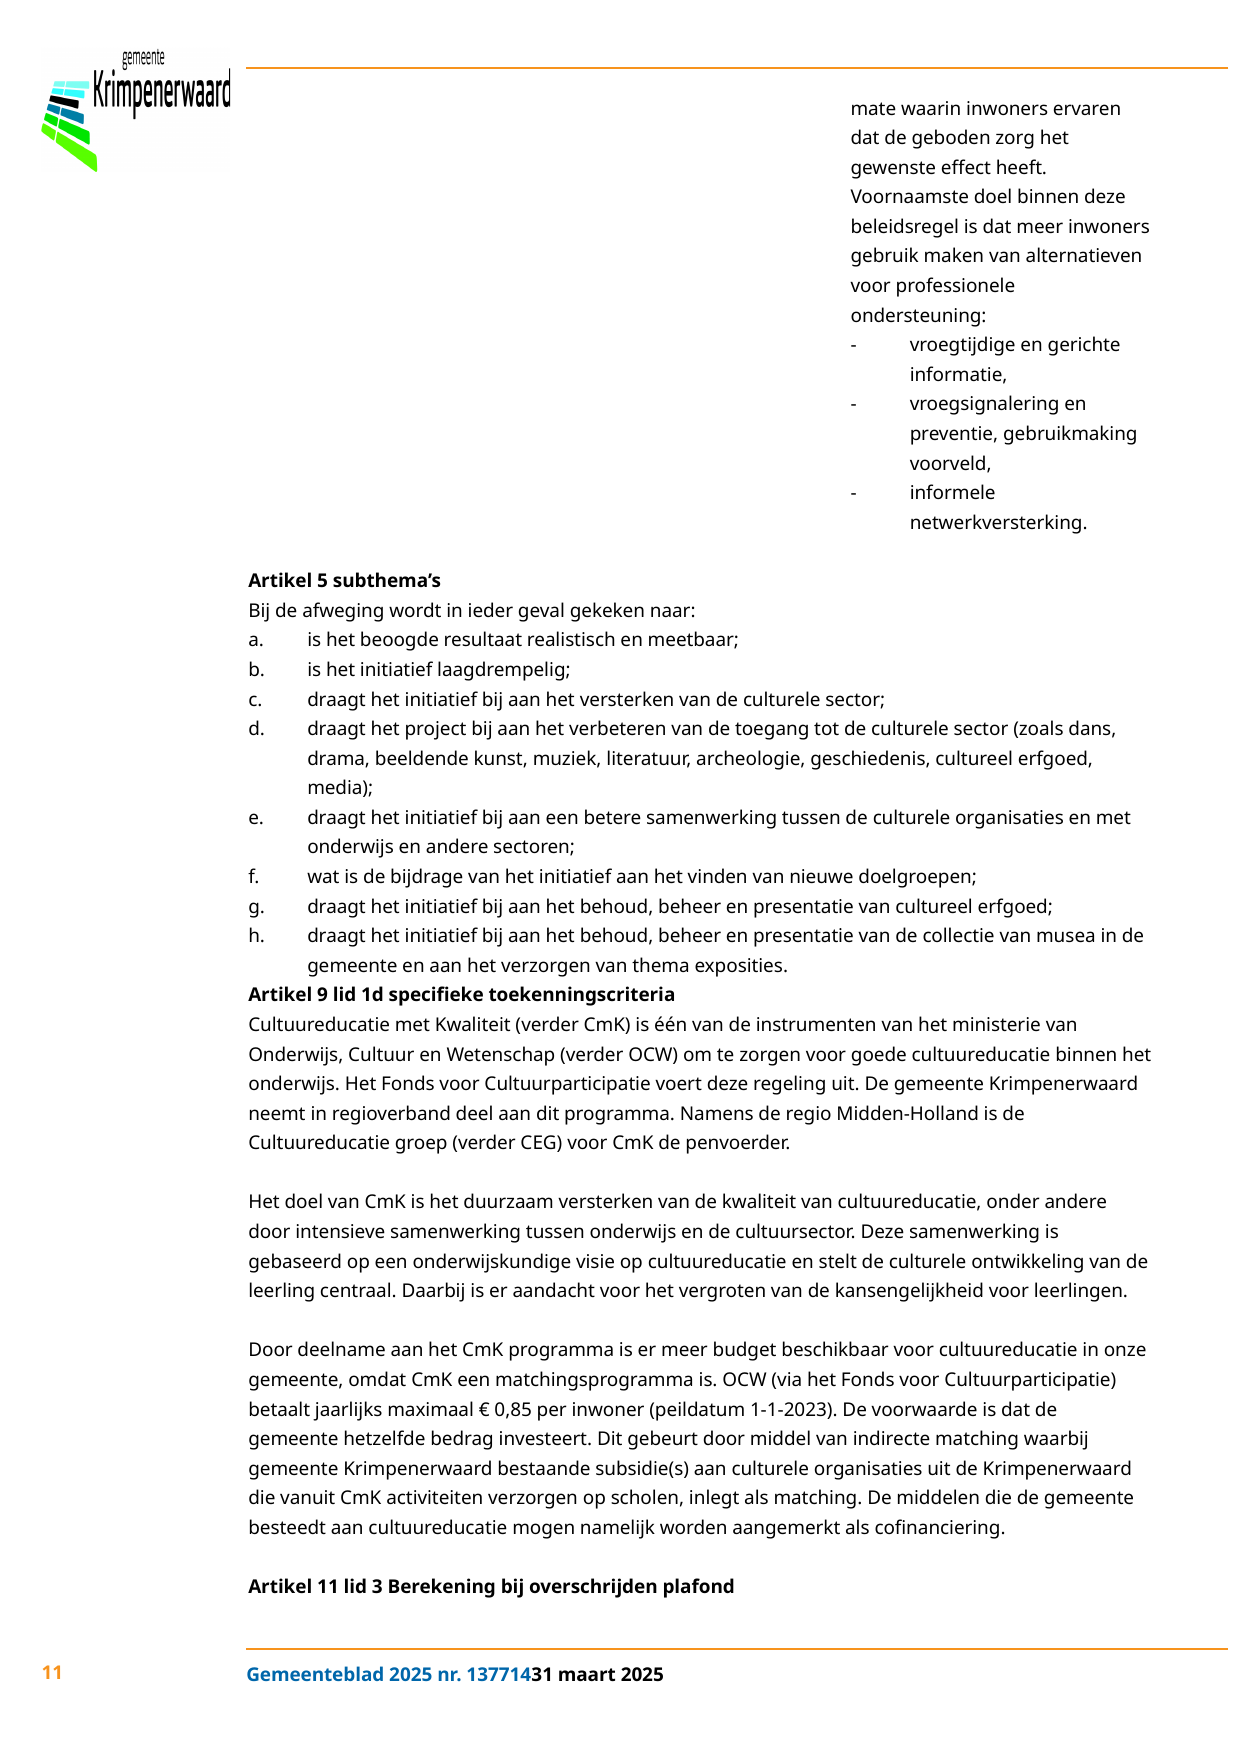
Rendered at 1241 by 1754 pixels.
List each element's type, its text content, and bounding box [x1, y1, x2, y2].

list wat is de bijdrage van het initiatief aan het vinden van nieuwe doelgroepen; [248, 863, 1152, 889]
list draagt het initiatief bij aan het behoud, beheer en presentatie van cultureel erfgoed; [248, 893, 1152, 919]
table_cell [248, 95, 549, 535]
list draagt het initiatief bij aan het behoud, beheer en presentatie van de collectie van musea in de gemeente en aan het verzorgen van thema exposities. [248, 922, 1152, 978]
text Cultuureducatie met Kwaliteit (verder CmK) is één van de instrumenten van het ministerie van Onderwijs, Cultuur en Wetenschap (verder OCW) om te zorgen voor goede cultuureducatie binnen het onderwijs. Het Fonds voor Cultuurparticipatie voert deze regeling uit. De gemeente Krimpenerwaard neemt in regioverband deel aan dit programma. Namens de regio Midden-Holland is de Cultuureducatie groep (verder CEG) voor CmK de penvoerder. [248, 1011, 1152, 1155]
picture [41, 47, 231, 172]
list draagt het project bij aan het verbeteren van de toegang tot de culturele sector (zoals dans, drama, beeldende kunst, muziek, literatuur, archeologie, geschiedenis, cultureel erfgoed, media); [248, 715, 1152, 800]
list draagt het initiatief bij aan een betere samenwerking tussen de culturele organisaties en met onderwijs en andere sectoren; [248, 804, 1152, 859]
list is het beoogde resultaat realistisch en meetbaar; [248, 627, 1152, 652]
text Artikel 9 lid 1d specifieke toekenningscriteria [248, 982, 1152, 1007]
list draagt het initiatief bij aan het versterken van de culturele sector; [248, 686, 1152, 712]
text Artikel 5 subthema’s [248, 567, 1152, 593]
list is het initiatief laagdrempelig; [248, 656, 1152, 682]
text Bij de afweging wordt in ieder geval gekeken naar: [248, 597, 1152, 623]
table_cell [549, 95, 850, 535]
text Het doel van CmK is het duurzaam versterken van de kwaliteit van cultuureducatie, onder andere door intensieve samenwerking tussen onderwijs en de cultuursector. Deze samenwerking is gebaseerd op een onderwijskundige visie op cultuureducatie en stelt de culturele ontwikkeling van de leerling centraal. Daarbij is er aandacht voor het vergroten van de kansengelijkheid voor leerlingen. [248, 1189, 1152, 1303]
text Artikel 11 lid 3 Berekening bij overschrijden plafond [248, 1573, 1152, 1599]
table_cell mate waarin inwoners ervaren dat de geboden zorg het gewenste effect heeft. Voornaamste doel binnen deze beleidsregel is dat meer inwoners gebruik maken van alternatieven voor professionele ondersteuning: vroegtijdige en gerichte informatie, vroegsignalering en preventie, gebruikmaking voorveld, informele netwerkversterking. [850, 95, 1152, 535]
text Door deelname aan het CmK programma is er meer budget beschikbaar voor cultuureducatie in onze gemeente, omdat CmK een matchingsprogramma is. OCW (via het Fonds voor Cultuurparticipatie) betaalt jaarlijks maximaal € 0,85 per inwoner (peildatum 1-1-2023). De voorwaarde is dat de gemeente hetzelfde bedrag investeert. Dit gebeurt door middel van indirecte matching waarbij gemeente Krimpenerwaard bestaande subsidie(s) aan culturele organisaties uit de Krimpenerwaard die vanuit CmK activiteiten verzorgen op scholen, inlegt als matching. De middelen die de gemeente besteedt aan cultuureducatie mogen namelijk worden aangemerkt als cofinanciering. [248, 1337, 1152, 1540]
